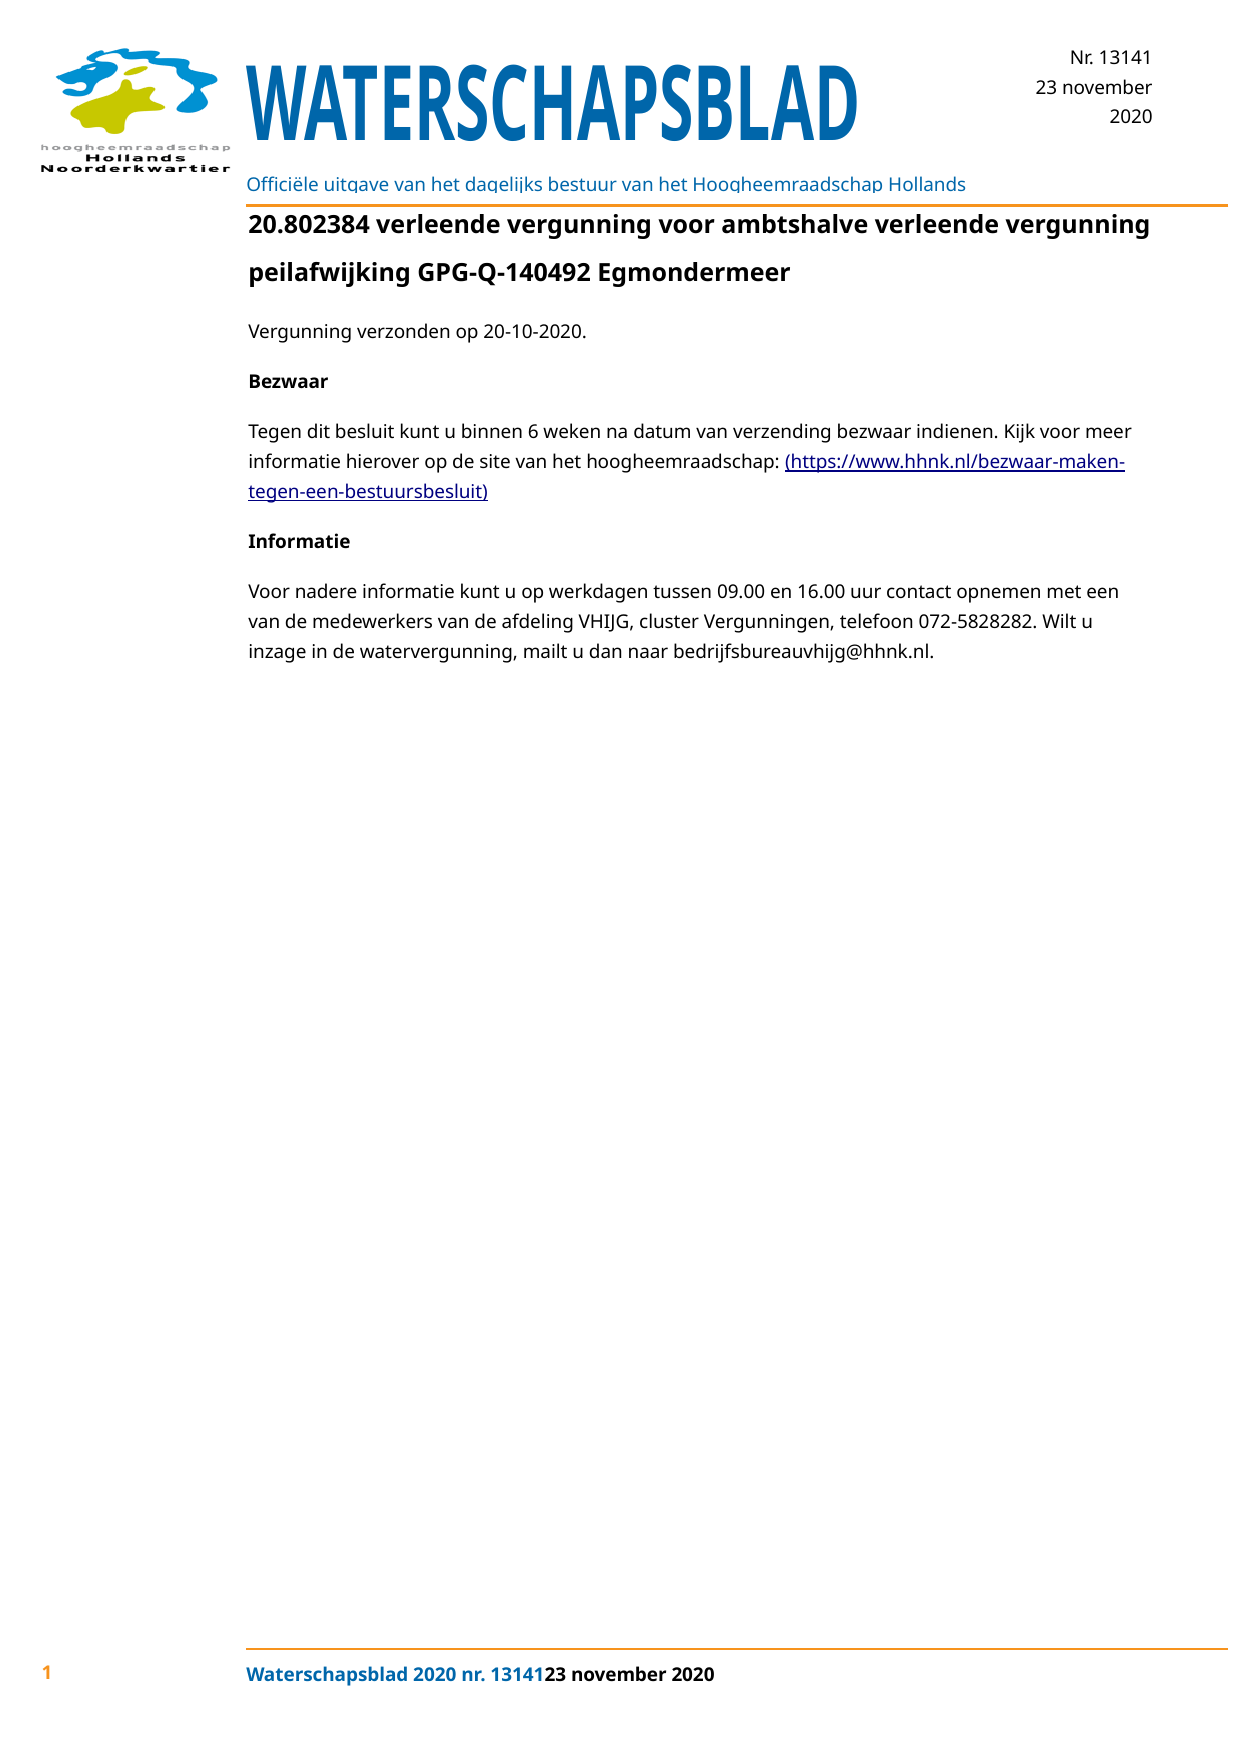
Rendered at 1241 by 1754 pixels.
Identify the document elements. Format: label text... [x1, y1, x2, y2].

text 20.802384 verleende vergunning voor ambtshalve verleende vergunning peilafwijking GPG-Q-140492 Egmondermeer [248, 207, 1152, 288]
text Tegen dit besluit kunt u binnen 6 weken na datum van verzending bezwaar indienen. Kijk voor meer informatie hierover op de site van het hoogheemraadschap: (https://www.hhnk.nl/bezwaar-maken-tegen-een-bestuursbesluit) [248, 419, 1152, 504]
text Vergunning verzonden op 20-10-2020. [248, 318, 1152, 344]
picture [41, 47, 231, 172]
text Informatie [248, 528, 1152, 554]
text Voor nadere informatie kunt u op werkdagen tussen 09.00 en 16.00 uur contact opnemen met een van de medewerkers van de afdeling VHIJG, cluster Vergunningen, telefoon 072-5828282. Wilt u inzage in de watervergunning, mailt u dan naar bedrijfsbureauvhijg@hhnk.nl. [248, 579, 1152, 664]
text Bezwaar [248, 368, 1152, 394]
